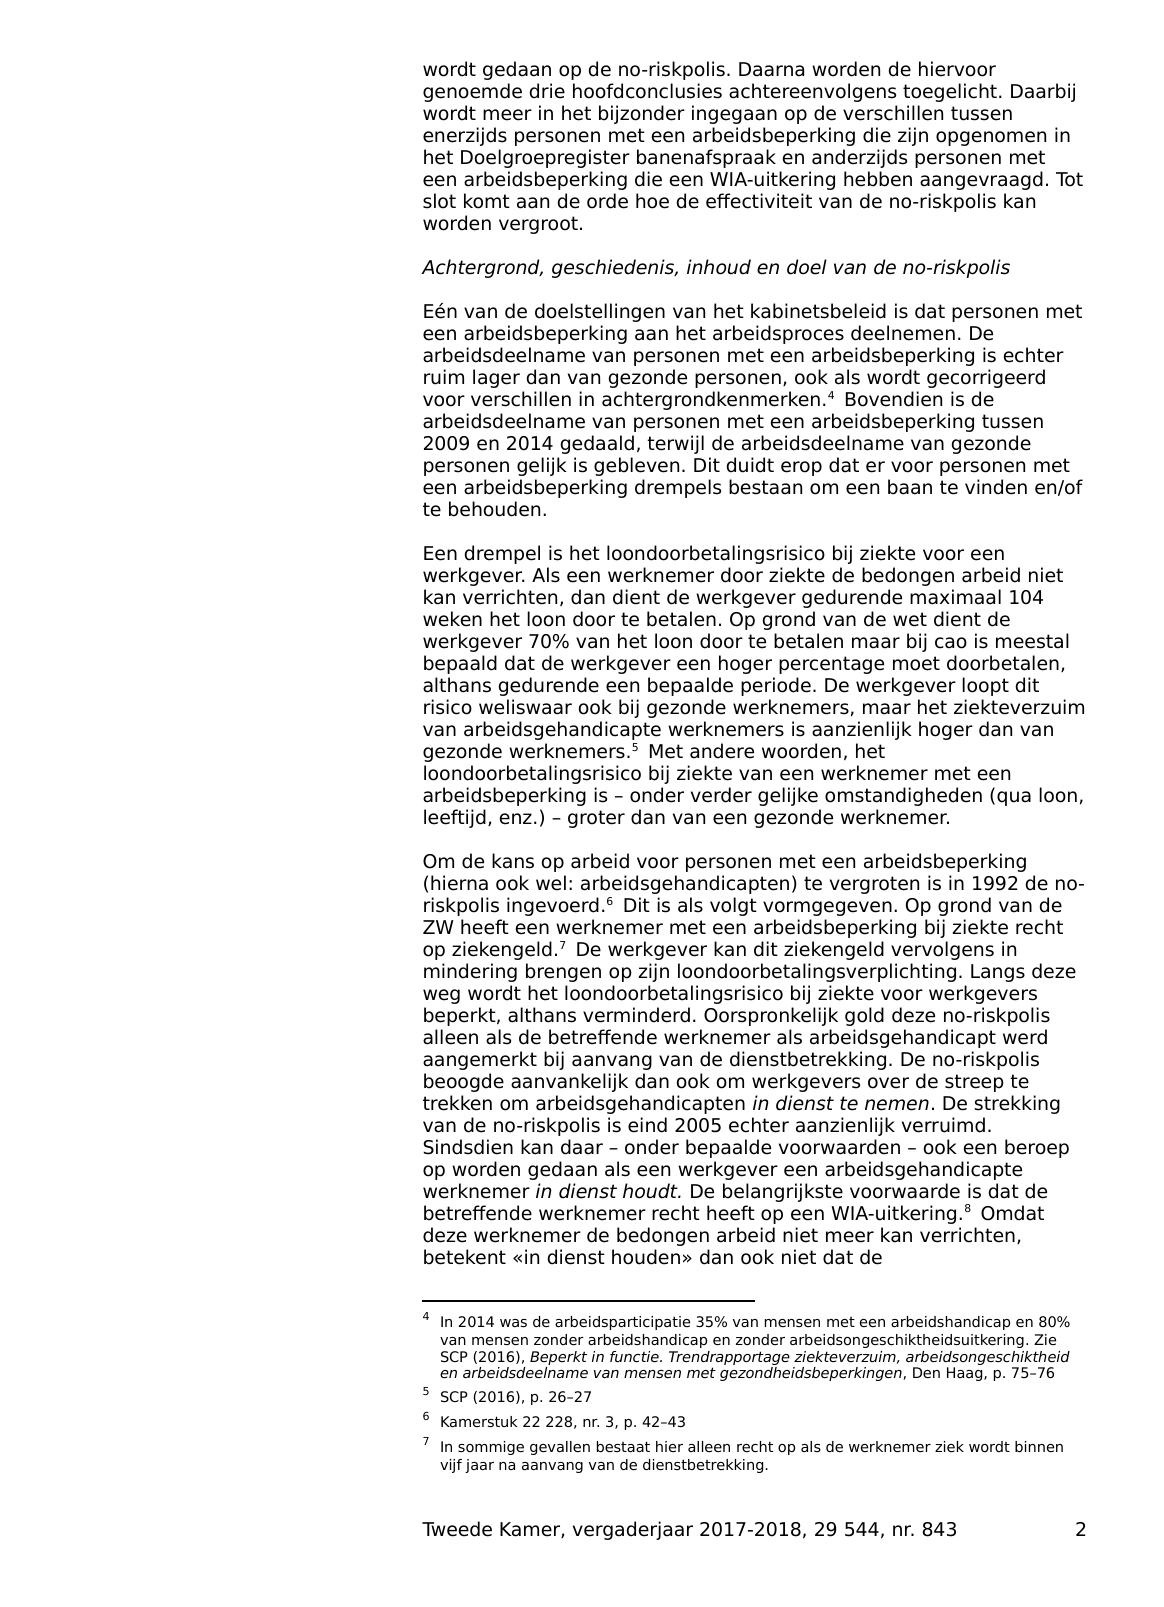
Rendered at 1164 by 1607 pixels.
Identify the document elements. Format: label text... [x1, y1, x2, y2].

text Om de kans op arbeid voor personen met een arbeidsbeperking (hierna ook wel: arbeidsgehandicapten) te vergroten is in 1992 de no-riskpolis ingevoerd. Dit is als volgt vormgegeven. Op grond van de ZW heeft een werknemer met een arbeidsbeperking bij ziekte recht op ziekengeld. De werkgever kan dit ziekengeld vervolgens in mindering brengen op zijn loondoorbetalingsverplichting. Langs deze weg wordt het loondoorbetalingsrisico bij ziekte voor werkgevers beperkt, althans verminderd. Oorspronkelijk gold deze no-riskpolis alleen als de betreffende werknemer als arbeidsgehandicapt werd aangemerkt bij aanvang van de dienstbetrekking. De no-riskpolis beoogde aanvankelijk dan ook om werkgevers over de streep te trekken om arbeidsgehandicapten in dienst te nemen. De strekking van de no-riskpolis is eind 2005 echter aanzienlijk verruimd. Sindsdien kan daar – onder bepaalde voorwaarden – ook een beroep op worden gedaan als een werkgever een arbeidsgehandicapte werknemer in dienst houdt. De belangrijkste voorwaarde is dat de betreffende werknemer recht heeft op een WIA-uitkering. Omdat deze werknemer de bedongen arbeid niet meer kan verrichten, betekent «in dienst houden» dan ook niet dat de [422, 851, 1087, 1269]
subtitle Achtergrond, geschiedenis, inhoud en doel van de no-riskpolis [422, 257, 1087, 279]
text Een drempel is het loondoorbetalingsrisico bij ziekte voor een werkgever. Als een werknemer door ziekte de bedongen arbeid niet kan verrichten, dan dient de werkgever gedurende maximaal 104 weken het loon door te betalen. Op grond van de wet dient de werkgever 70% van het loon door te betalen maar bij cao is meestal bepaald dat de werkgever een hoger percentage moet doorbetalen, althans gedurende een bepaalde periode. De werkgever loopt dit risico weliswaar ook bij gezonde werknemers, maar het ziekteverzuim van arbeidsgehandicapte werknemers is aanzienlijk hoger dan van gezonde werknemers. Met andere woorden, het loondoorbetalingsrisico bij ziekte van een werknemer met een arbeidsbeperking is – onder verder gelijke omstandigheden (qua loon, leeftijd, enz.) – groter dan van een gezonde werknemer. [422, 543, 1087, 829]
text SCP (2016), p. 26–27 [422, 1385, 1087, 1407]
text In sommige gevallen bestaat hier alleen recht op als de werknemer ziek wordt binnen vijf jaar na aanvang van de dienstbetrekking. [422, 1435, 1087, 1474]
text Kamerstuk 22 228, nr. 3, p. 42–43 [422, 1410, 1087, 1432]
text In 2014 was de arbeidsparticipatie 35% van mensen met een arbeidshandicap en 80% van mensen zonder arbeidshandicap en zonder arbeidsongeschiktheidsuitkering. Zie SCP (2016), Beperkt in functie. Trendrapportage ziekteverzuim, arbeidsongeschiktheid en arbeidsdeelname van mensen met gezondheidsbeperkingen, Den Haag, p. 75–76 [422, 1310, 1087, 1382]
text wordt gedaan op de no-riskpolis. Daarna worden de hiervoor genoemde drie hoofdconclusies achtereenvolgens toegelicht. Daarbij wordt meer in het bijzonder ingegaan op de verschillen tussen enerzijds personen met een arbeidsbeperking die zijn opgenomen in het Doelgroepregister banenafspraak en anderzijds personen met een arbeidsbeperking die een WIA-uitkering hebben aangevraagd. Tot slot komt aan de orde hoe de effectiviteit van de no-riskpolis kan worden vergroot. [422, 59, 1087, 235]
text Eén van de doelstellingen van het kabinetsbeleid is dat personen met een arbeidsbeperking aan het arbeidsproces deelnemen. De arbeidsdeelname van personen met een arbeidsbeperking is echter ruim lager dan van gezonde personen, ook als wordt gecorrigeerd voor verschillen in achtergrondkenmerken. Bovendien is de arbeidsdeelname van personen met een arbeidsbeperking tussen 2009 en 2014 gedaald, terwijl de arbeidsdeelname van gezonde personen gelijk is gebleven. Dit duidt erop dat er voor personen met een arbeidsbeperking drempels bestaan om een baan te vinden en/of te behouden. [422, 301, 1087, 521]
